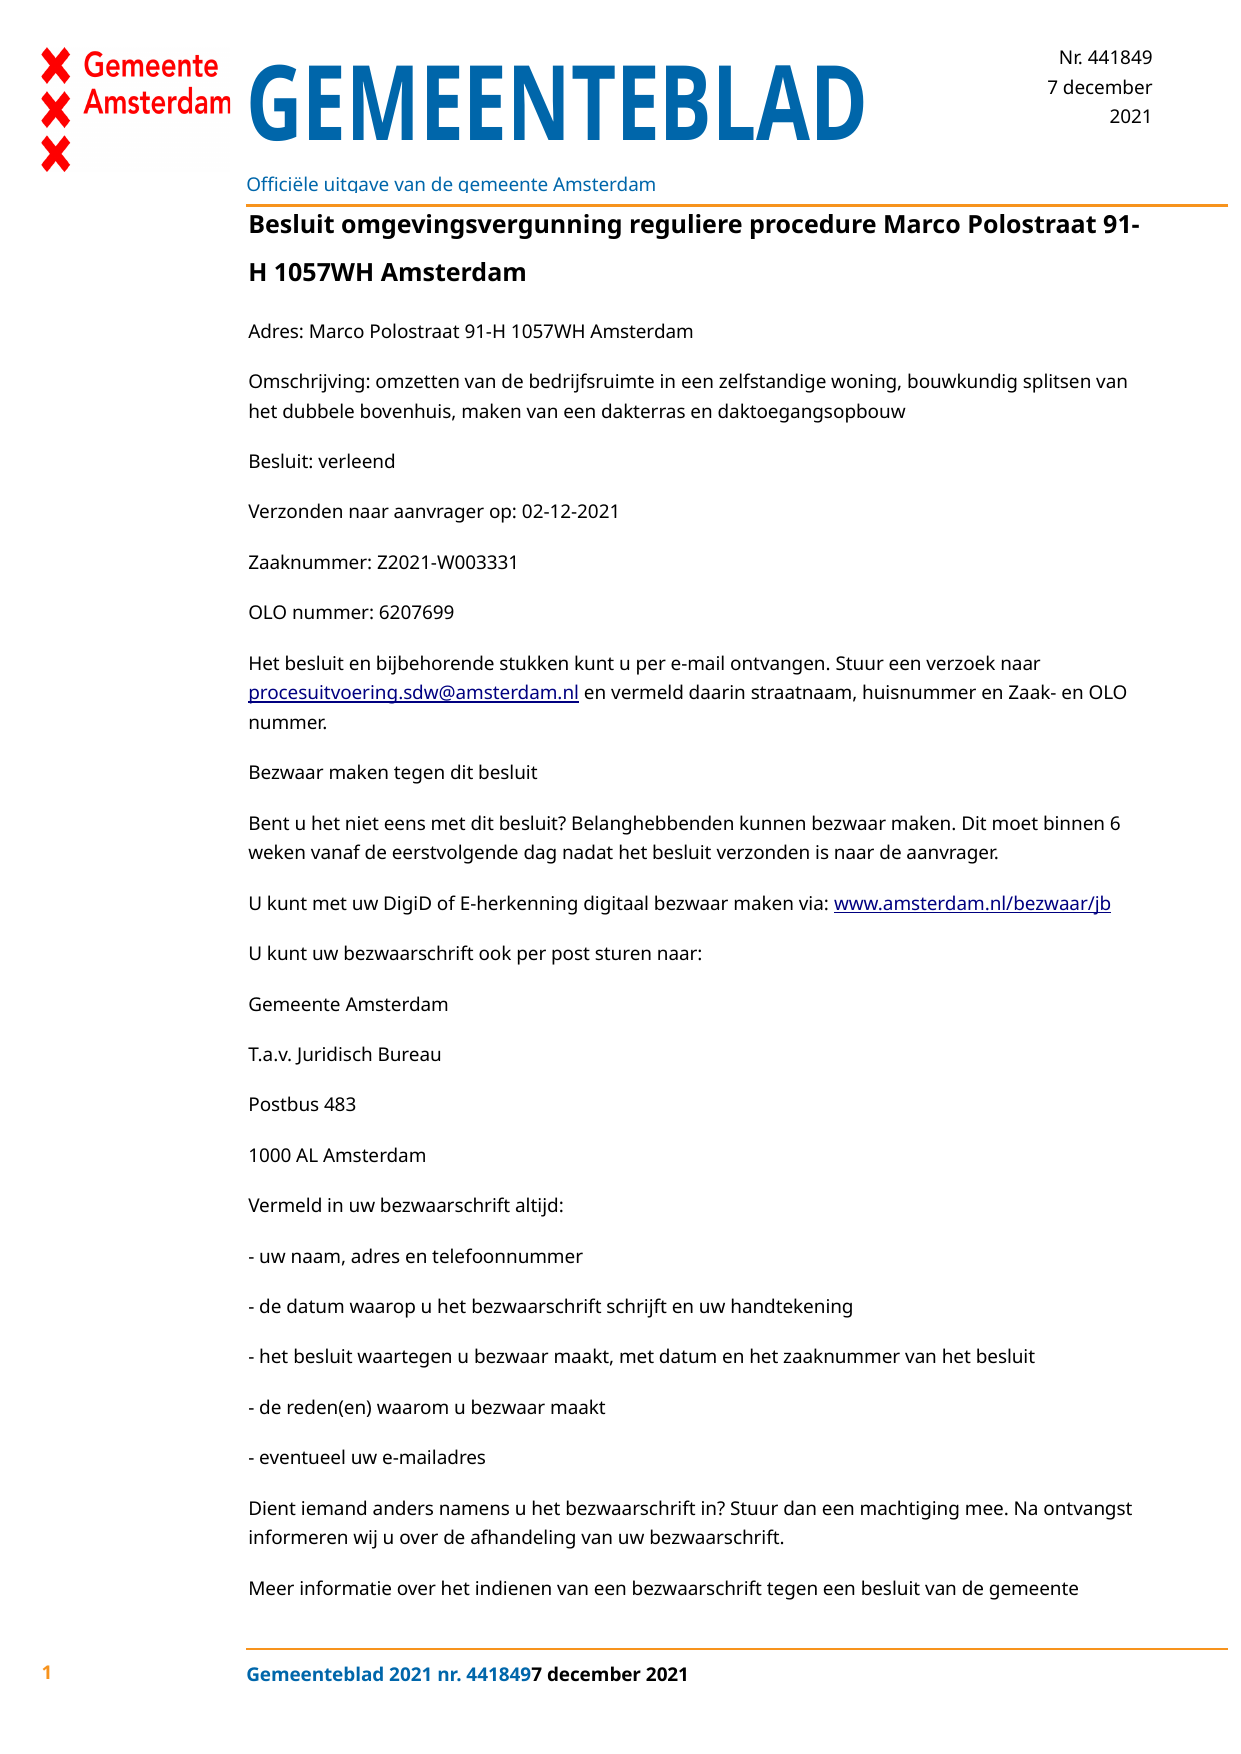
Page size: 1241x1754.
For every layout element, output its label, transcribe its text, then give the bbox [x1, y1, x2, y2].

text Het besluit en bijbehorende stukken kunt u per e-mail ontvangen. Stuur een verzoek naar procesuitvoering.sdw@amsterdam.nl en vermeld daarin straatnaam, huisnummer en Zaak- en OLO nummer. [248, 650, 1152, 735]
text Meer informatie over het indienen van een bezwaarschrift tegen een besluit van de gemeente [248, 1575, 1152, 1601]
text Dient iemand anders namens u het bezwaarschrift in? Stuur dan een machtiging mee. Na ontvangst informeren wij u over de afhandeling van uw bezwaarschrift. [248, 1495, 1152, 1550]
text Adres: Marco Polostraat 91-H 1057WH Amsterdam [248, 318, 1152, 344]
text U kunt uw bezwaarschrift ook per post sturen naar: [248, 940, 1152, 966]
text - uw naam, adres en telefoonnummer [248, 1243, 1152, 1269]
text U kunt met uw DigiD of E-herkenning digitaal bezwaar maken via: www.amsterdam.nl/bezwaar/jb [248, 890, 1152, 916]
text - eventueel uw e-mailadres [248, 1444, 1152, 1470]
text - de reden(en) waarom u bezwaar maakt [248, 1394, 1152, 1420]
text Besluit: verleend [248, 448, 1152, 474]
text Bent u het niet eens met dit besluit? Belanghebbenden kunnen bezwaar maken. Dit moet binnen 6 weken vanaf de eerstvolgende dag nadat het besluit verzonden is naar de aanvrager. [248, 810, 1152, 865]
text Gemeente Amsterdam [248, 991, 1152, 1017]
text OLO nummer: 6207699 [248, 599, 1152, 625]
text Zaaknummer: Z2021-W003331 [248, 549, 1152, 575]
text Omschrijving: omzetten van de bedrijfsruimte in een zelfstandige woning, bouwkundig splitsen van het dubbele bovenhuis, maken van een dakterras en daktoegangsopbouw [248, 368, 1152, 424]
text - het besluit waartegen u bezwaar maakt, met datum en het zaaknummer van het besluit [248, 1344, 1152, 1369]
picture [41, 47, 231, 172]
text Bezwaar maken tegen dit besluit [248, 759, 1152, 785]
text 1000 AL Amsterdam [248, 1142, 1152, 1168]
text - de datum waarop u het bezwaarschrift schrijft en uw handtekening [248, 1293, 1152, 1319]
text Besluit omgevingsvergunning reguliere procedure Marco Polostraat 91-H 1057WH Amsterdam [248, 207, 1152, 288]
text T.a.v. Juridisch Bureau [248, 1041, 1152, 1067]
text Verzonden naar aanvrager op: 02-12-2021 [248, 499, 1152, 524]
text Vermeld in uw bezwaarschrift altijd: [248, 1192, 1152, 1218]
text Postbus 483 [248, 1092, 1152, 1117]
